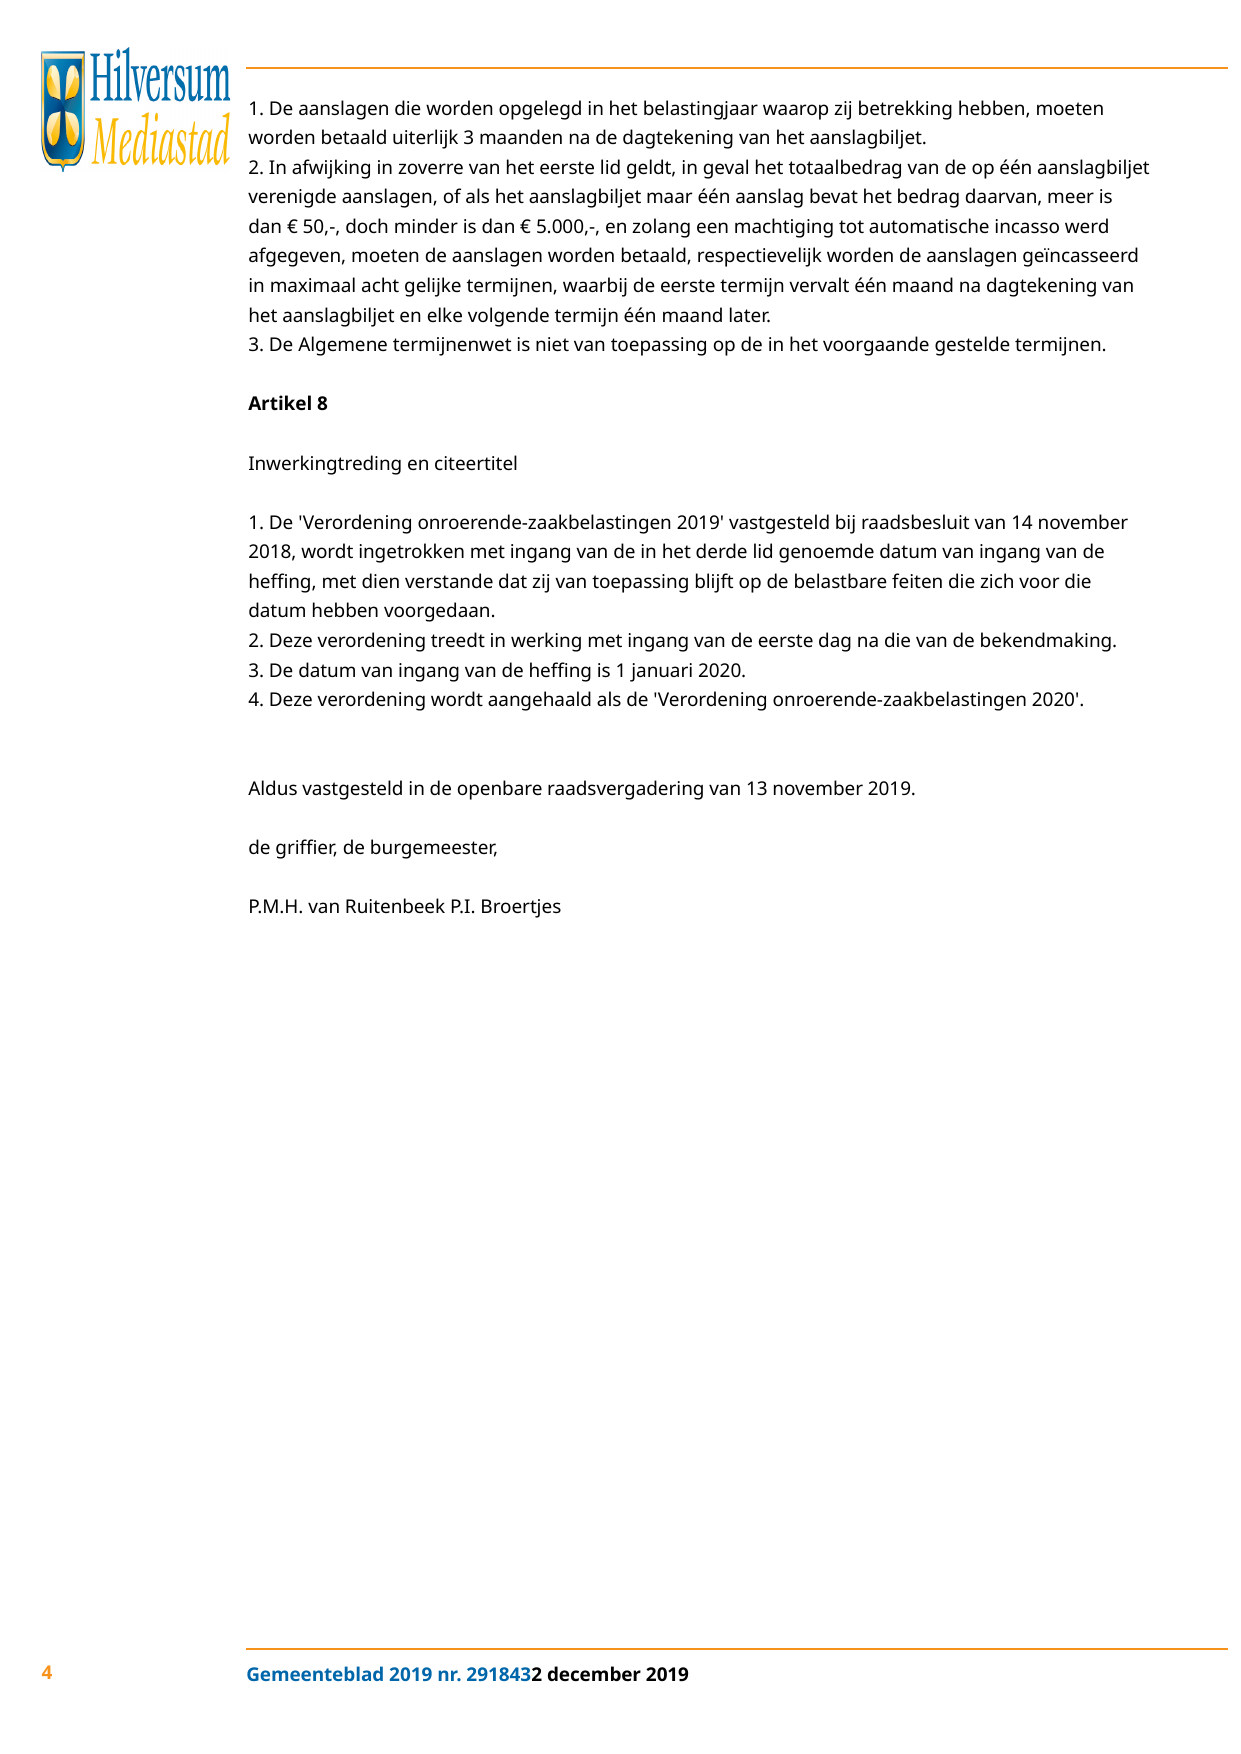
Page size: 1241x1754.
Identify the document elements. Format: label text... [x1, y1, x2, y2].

text 2. Deze verordening treedt in werking met ingang van de eerste dag na die van de bekendmaking. [248, 627, 1152, 653]
picture [41, 47, 231, 172]
text 3. De Algemene termijnenwet is niet van toepassing op de in het voorgaande gestelde termijnen. [248, 331, 1152, 357]
text 1. De aanslagen die worden opgelegd in het belastingjaar waarop zij betrekking hebben, moeten worden betaald uiterlijk 3 maanden na de dagtekening van het aanslagbiljet. [248, 95, 1152, 150]
text Artikel 8 [248, 391, 1152, 416]
text 4. Deze verordening wordt aangehaald als de 'Verordening onroerende-zaakbelastingen 2020'. [248, 686, 1152, 712]
text 3. De datum van ingang van de heffing is 1 januari 2020. [248, 657, 1152, 683]
text de griffier, de burgemeester, [248, 834, 1152, 860]
text Inwerkingtreding en citeertitel [248, 450, 1152, 476]
text P.M.H. van Ruitenbeek P.I. Broertjes [248, 893, 1152, 919]
text Aldus vastgesteld in de openbare raadsvergadering van 13 november 2019. [248, 775, 1152, 801]
text 1. De 'Verordening onroerende-zaakbelastingen 2019' vastgesteld bij raadsbesluit van 14 november 2018, wordt ingetrokken met ingang van de in het derde lid genoemde datum van ingang van de heffing, met dien verstande dat zij van toepassing blijft op de belastbare feiten die zich voor die datum hebben voorgedaan. [248, 509, 1152, 623]
text 2. In afwijking in zoverre van het eerste lid geldt, in geval het totaalbedrag van de op één aanslagbiljet verenigde aanslagen, of als het aanslagbiljet maar één aanslag bevat het bedrag daarvan, meer is dan € 50,-, doch minder is dan € 5.000,-, en zolang een machtiging tot automatische incasso werd afgegeven, moeten de aanslagen worden betaald, respectievelijk worden de aanslagen geïncasseerd in maximaal acht gelijke termijnen, waarbij de eerste termijn vervalt één maand na dagtekening van het aanslagbiljet en elke volgende termijn één maand later. [248, 154, 1152, 328]
